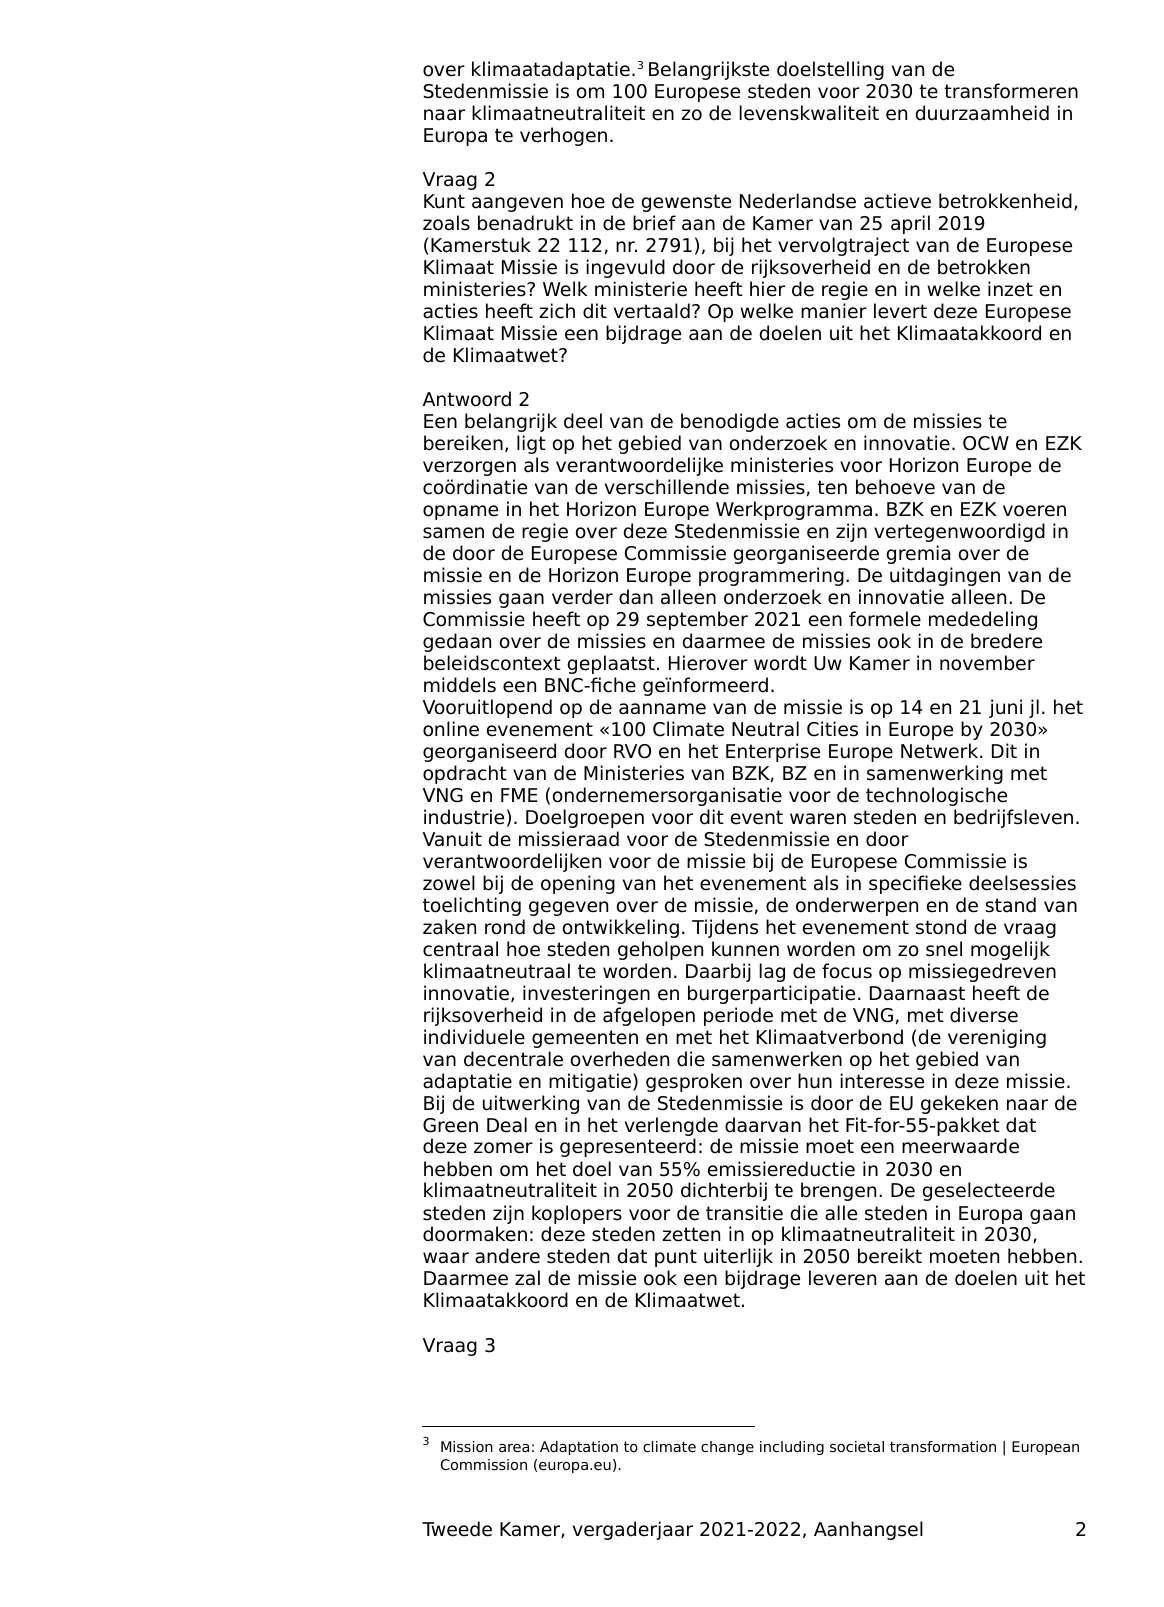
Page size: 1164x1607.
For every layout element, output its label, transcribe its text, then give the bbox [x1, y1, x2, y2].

text Vraag 2 [422, 169, 1087, 191]
text Bij de uitwerking van de Stedenmissie is door de EU gekeken naar de Green Deal en in het verlengde daarvan het Fit-for-55-pakket dat deze zomer is gepresenteerd: de missie moet een meerwaarde hebben om het doel van 55% emissiereductie in 2030 en klimaatneutraliteit in 2050 dichterbij te brengen. De geselecteerde steden zijn koplopers voor de transitie die alle steden in Europa gaan doormaken: deze steden zetten in op klimaatneutraliteit in 2030, waar andere steden dat punt uiterlijk in 2050 bereikt moeten hebben. Daarmee zal de missie ook een bijdrage leveren aan de doelen uit het Klimaatakkoord en de Klimaatwet. [422, 1092, 1087, 1312]
text Mission area: Adaptation to climate change including societal transformation | European Commission (europa.eu). [422, 1435, 1087, 1474]
text Een belangrijk deel van de benodigde acties om de missies te bereiken, ligt op het gebied van onderzoek en innovatie. OCW en EZK verzorgen als verantwoordelijke ministeries voor Horizon Europe de coördinatie van de verschillende missies, ten behoeve van de opname in het Horizon Europe Werkprogramma. BZK en EZK voeren samen de regie over deze Stedenmissie en zijn vertegenwoordigd in de door de Europese Commissie georganiseerde gremia over de missie en de Horizon Europe programmering. De uitdagingen van de missies gaan verder dan alleen onderzoek en innovatie alleen. De Commissie heeft op 29 september 2021 een formele mededeling gedaan over de missies en daarmee de missies ook in de bredere beleidscontext geplaatst. Hierover wordt Uw Kamer in november middels een BNC-fiche geïnformeerd. [422, 411, 1087, 697]
text over klimaatadaptatie.Belangrijkste doelstelling van de Stedenmissie is om 100 Europese steden voor 2030 te transformeren naar klimaatneutraliteit en zo de levenskwaliteit en duurzaamheid in Europa te verhogen. [422, 59, 1087, 147]
text Antwoord 2 [422, 389, 1087, 411]
text Vraag 3 [422, 1334, 1087, 1356]
text Kunt aangeven hoe de gewenste Nederlandse actieve betrokkenheid, zoals benadrukt in de brief aan de Kamer van 25 april 2019 (Kamerstuk 22 112, nr. 2791), bij het vervolgtraject van de Europese Klimaat Missie is ingevuld door de rijksoverheid en de betrokken ministeries? Welk ministerie heeft hier de regie en in welke inzet en acties heeft zich dit vertaald? Op welke manier levert deze Europese Klimaat Missie een bijdrage aan de doelen uit het Klimaatakkoord en de Klimaatwet? [422, 191, 1087, 367]
text Vooruitlopend op de aanname van de missie is op 14 en 21 juni jl. het online evenement «100 Climate Neutral Cities in Europe by 2030» georganiseerd door RVO en het Enterprise Europe Netwerk. Dit in opdracht van de Ministeries van BZK, BZ en in samenwerking met VNG en FME (ondernemersorganisatie voor de technologische industrie). Doelgroepen voor dit event waren steden en bedrijfsleven. [422, 697, 1087, 829]
text Vanuit de missieraad voor de Stedenmissie en door verantwoordelijken voor de missie bij de Europese Commissie is zowel bij de opening van het evenement als in specifieke deelsessies toelichting gegeven over de missie, de onderwerpen en de stand van zaken rond de ontwikkeling. Tijdens het evenement stond de vraag centraal hoe steden geholpen kunnen worden om zo snel mogelijk klimaatneutraal te worden. Daarbij lag de focus op missiegedreven innovatie, investeringen en burgerparticipatie. Daarnaast heeft de rijksoverheid in de afgelopen periode met de VNG, met diverse individuele gemeenten en met het Klimaatverbond (de vereniging van decentrale overheden die samenwerken op het gebied van adaptatie en mitigatie) gesproken over hun interesse in deze missie. [422, 829, 1087, 1092]
